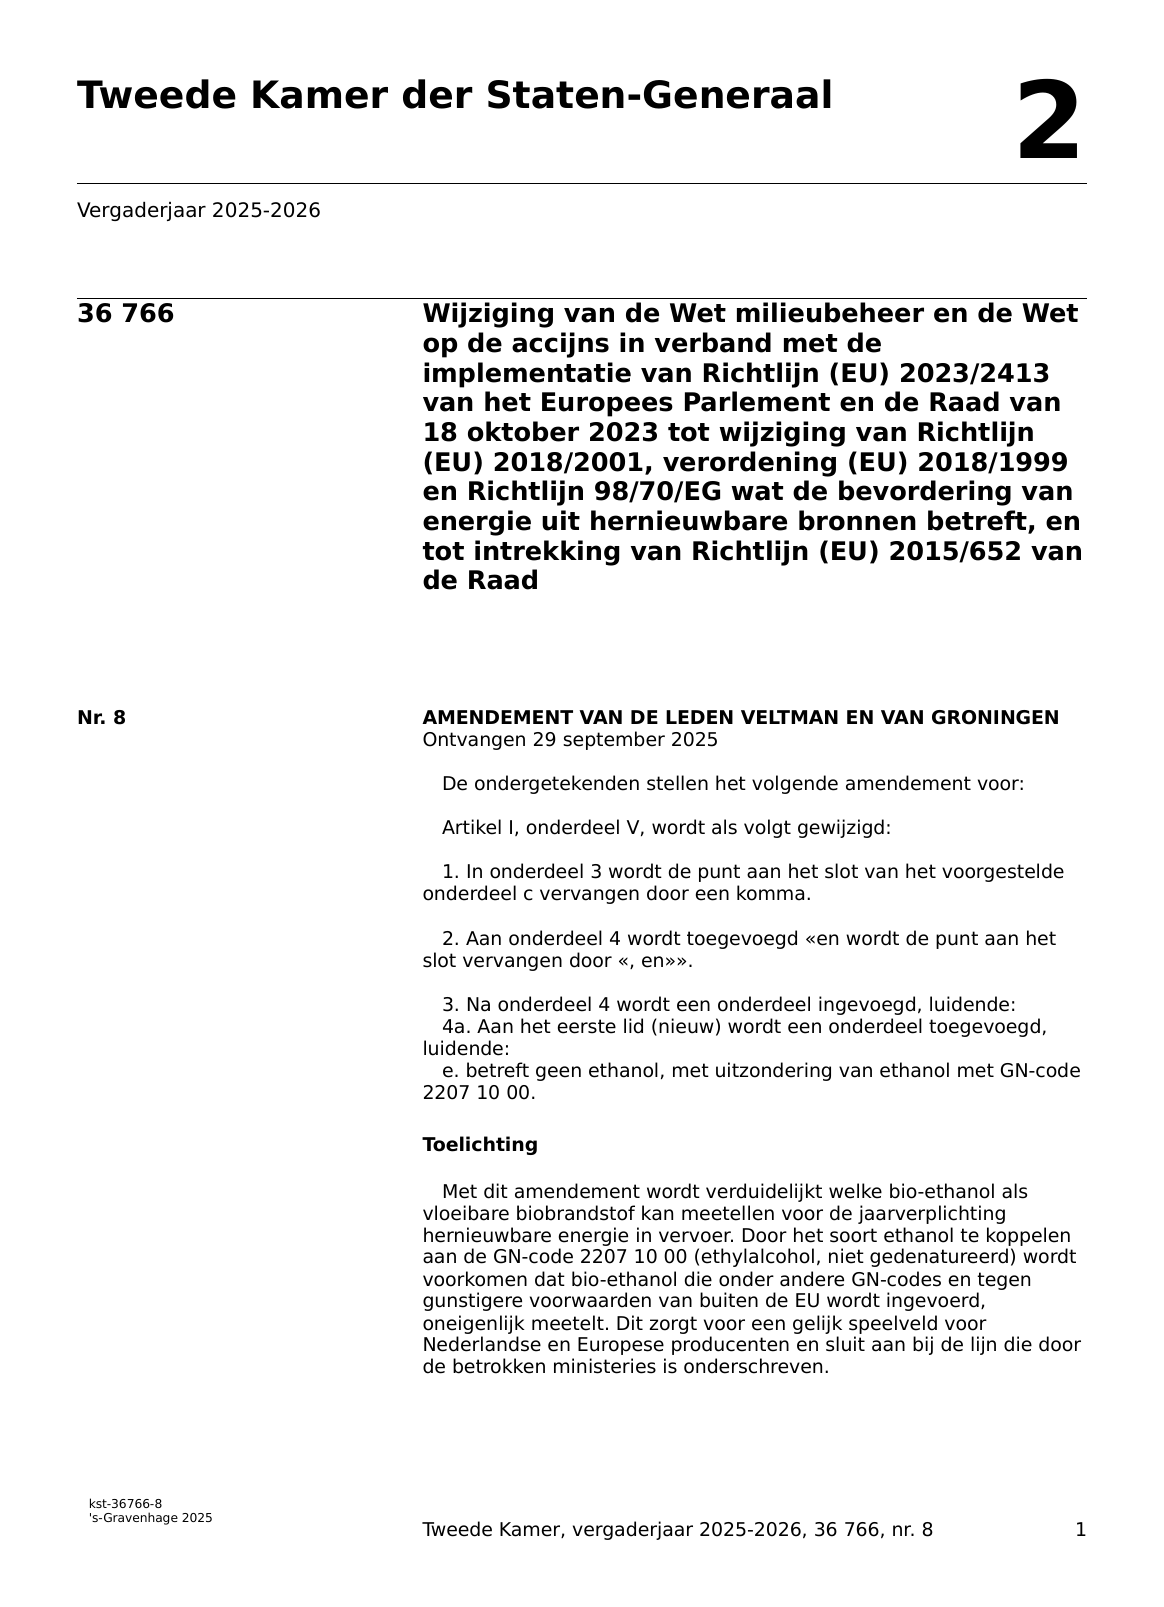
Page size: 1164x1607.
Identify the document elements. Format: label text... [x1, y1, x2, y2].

table_header 2 [886, 59, 1087, 183]
text 4a. Aan het eerste lid (nieuw) wordt een onderdeel toegevoegd, luidende: [422, 1016, 1087, 1059]
text 2. Aan onderdeel 4 wordt toegevoegd «en wordt de punt aan het slot vervangen door «, en»». [422, 927, 1087, 971]
text Met dit amendement wordt verduidelijkt welke bio-ethanol als vloeibare biobrandstof kan meetellen voor de jaarverplichting hernieuwbare energie in vervoer. Door het soort ethanol te koppelen aan de GN-code 2207 10 00 (ethylalcohol, niet gedenatureerd) wordt voorkomen dat bio-ethanol die onder andere GN-codes en tegen gunstigere voorwaarden van buiten de EU wordt ingevoerd, oneigenlijk meetelt. Dit zorgt voor een gelijk speelveld voor Nederlandse en Europese producenten en sluit aan bij de lijn die door de betrokken ministeries is onderschreven. [422, 1181, 1087, 1378]
text 1. In onderdeel 3 wordt de punt aan het slot van het voorgestelde onderdeel c vervangen door een komma. [422, 861, 1087, 905]
text 's-Gravenhage 2025 [88, 1511, 323, 1525]
subtitle Nr. 8 AMENDEMENT VAN DE LEDEN VELTMAN EN VAN GRONINGEN [77, 707, 1087, 729]
text Ontvangen 29 september 2025 [422, 729, 1087, 751]
text kst-36766-8 [88, 1497, 323, 1511]
text Artikel I, onderdeel V, wordt als volgt gewijzigd: [422, 817, 1087, 839]
text De ondergetekenden stellen het volgende amendement voor: [422, 773, 1087, 795]
subtitle Toelichting [422, 1133, 1087, 1156]
table_header Tweede Kamer der Staten-Generaal [77, 59, 886, 183]
text e. betreft geen ethanol, met uitzondering van ethanol met GN-code 2207 10 00. [422, 1059, 1087, 1103]
table_cell Vergaderjaar 2025-2026 [77, 184, 1087, 298]
subtitle 36 766 Wijziging van de Wet milieubeheer en de Wet op de accijns in verband met de implementatie van Richtlijn (EU) 2023/2413 van het Europees Parlement en de Raad van 18 oktober 2023 tot wijziging van Richtlijn (EU) 2018/2001, verordening (EU) 2018/1999 en Richtlijn 98/70/EG wat de bevordering van energie uit hernieuwbare bronnen betreft, en tot intrekking van Richtlijn (EU) 2015/652 van de Raad [77, 299, 1087, 596]
text 3. Na onderdeel 4 wordt een onderdeel ingevoegd, luidende: [422, 994, 1087, 1016]
